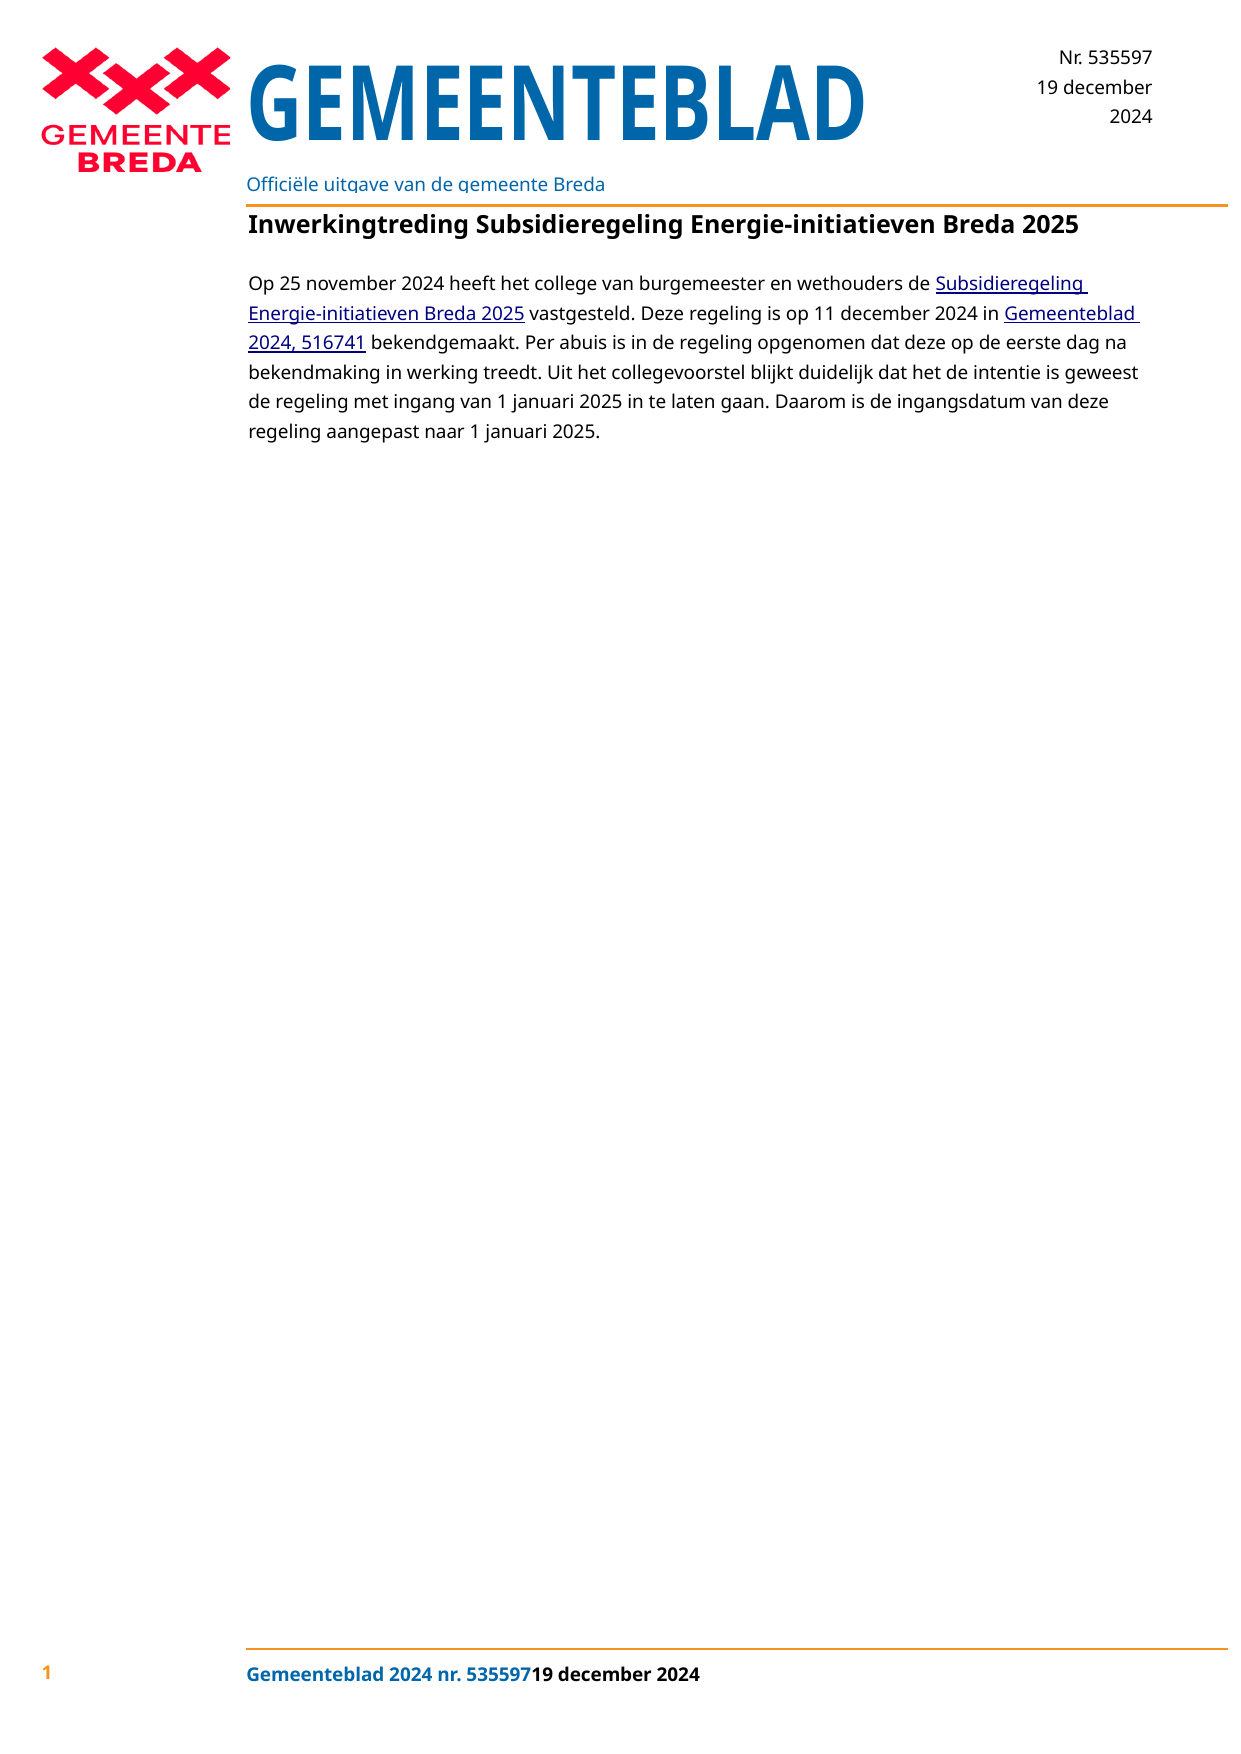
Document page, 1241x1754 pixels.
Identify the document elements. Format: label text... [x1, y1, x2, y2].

picture [41, 47, 231, 172]
text Inwerkingtreding Subsidieregeling Energie-initiatieven Breda 2025 [248, 207, 1152, 241]
text Op 25 november 2024 heeft het college van burgemeester en wethouders de Subsidieregeling Energie-initiatieven Breda 2025 vastgesteld. Deze regeling is op 11 december 2024 in Gemeenteblad 2024, 516741 bekendgemaakt. Per abuis is in de regeling opgenomen dat deze op de eerste dag na bekendmaking in werking treedt. Uit het collegevoorstel blijkt duidelijk dat het de intentie is geweest de regeling met ingang van 1 januari 2025 in te laten gaan. Daarom is de ingangsdatum van deze regeling aangepast naar 1 januari 2025. [248, 270, 1152, 444]
